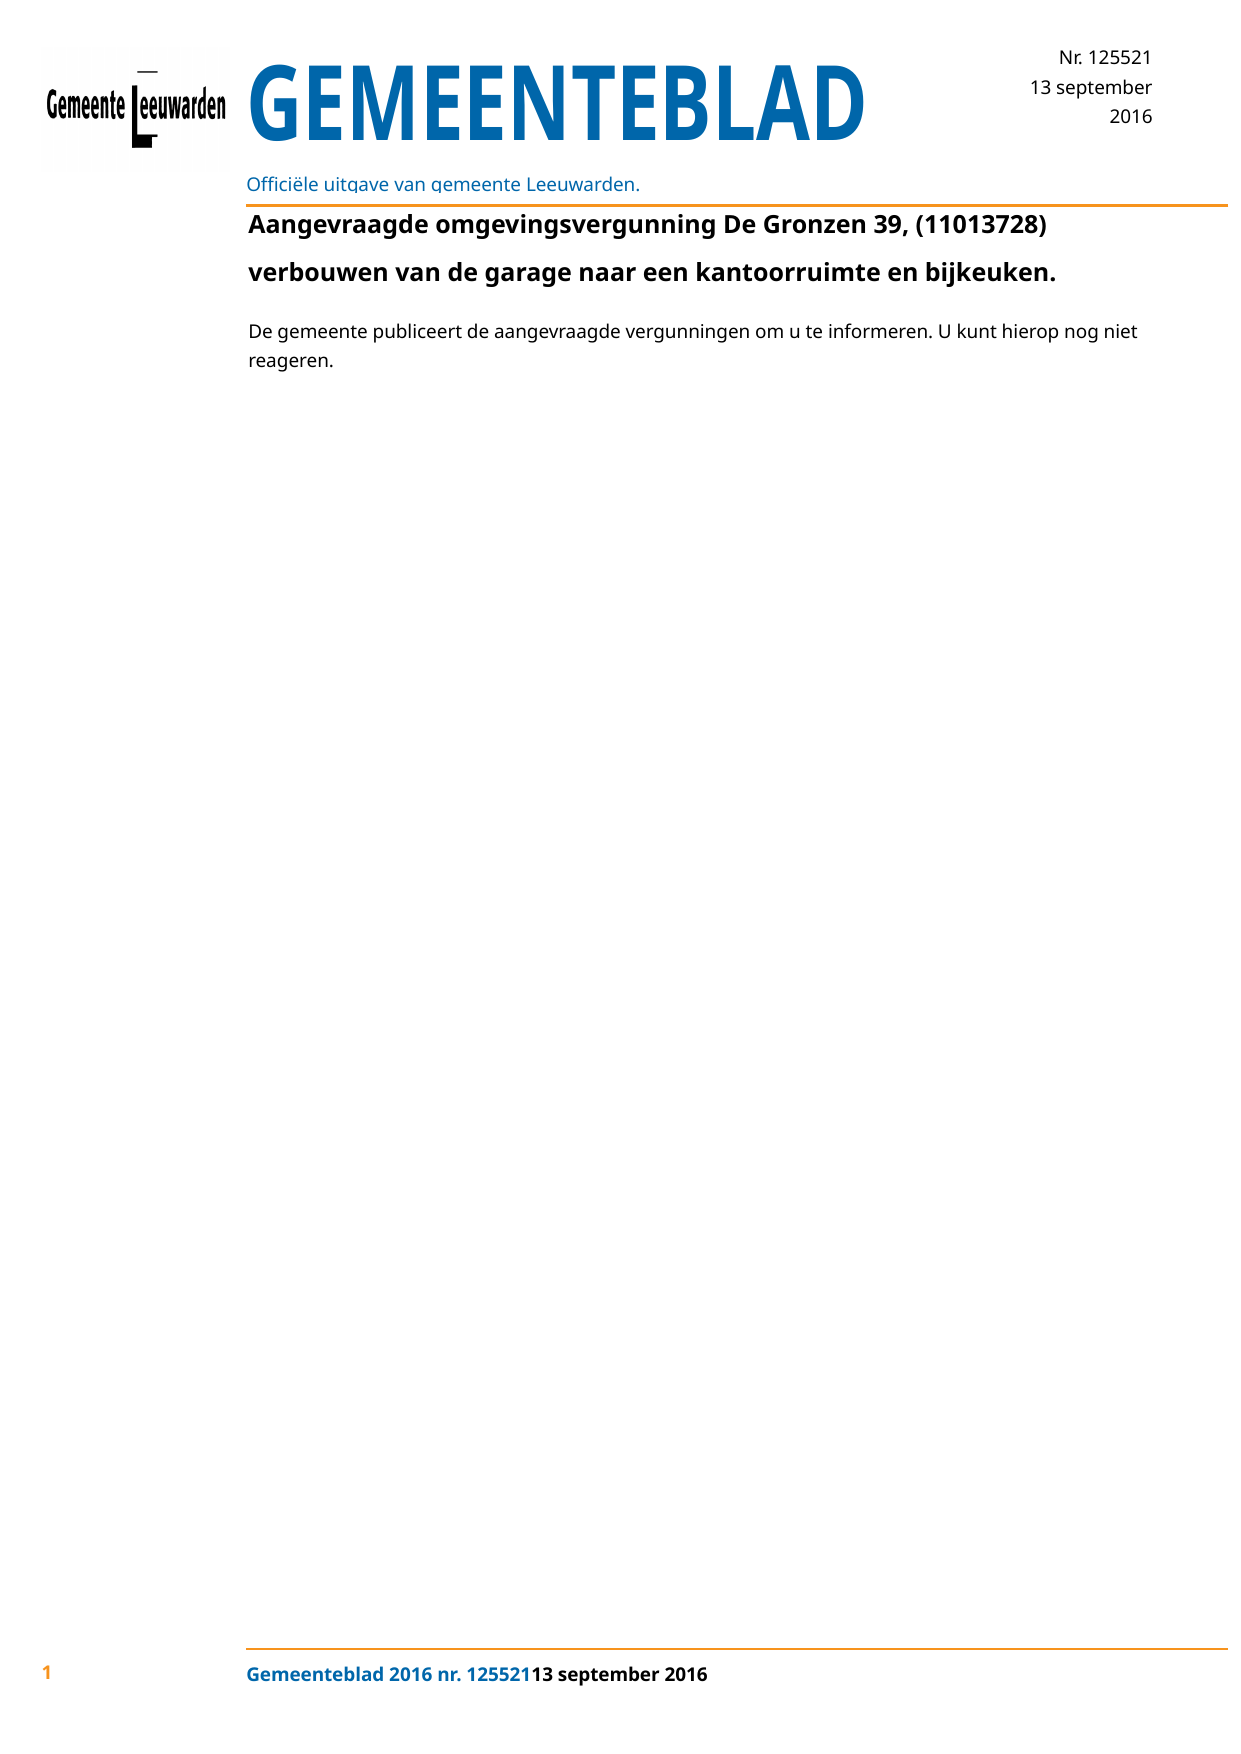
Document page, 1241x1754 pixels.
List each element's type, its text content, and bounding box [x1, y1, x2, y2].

text De gemeente publiceert de aangevraagde vergunningen om u te informeren. U kunt hierop nog niet reageren. [248, 318, 1152, 373]
text Aangevraagde omgevingsvergunning De Gronzen 39, (11013728) verbouwen van de garage naar een kantoorruimte en bijkeuken. [248, 207, 1152, 288]
picture [41, 47, 231, 172]
